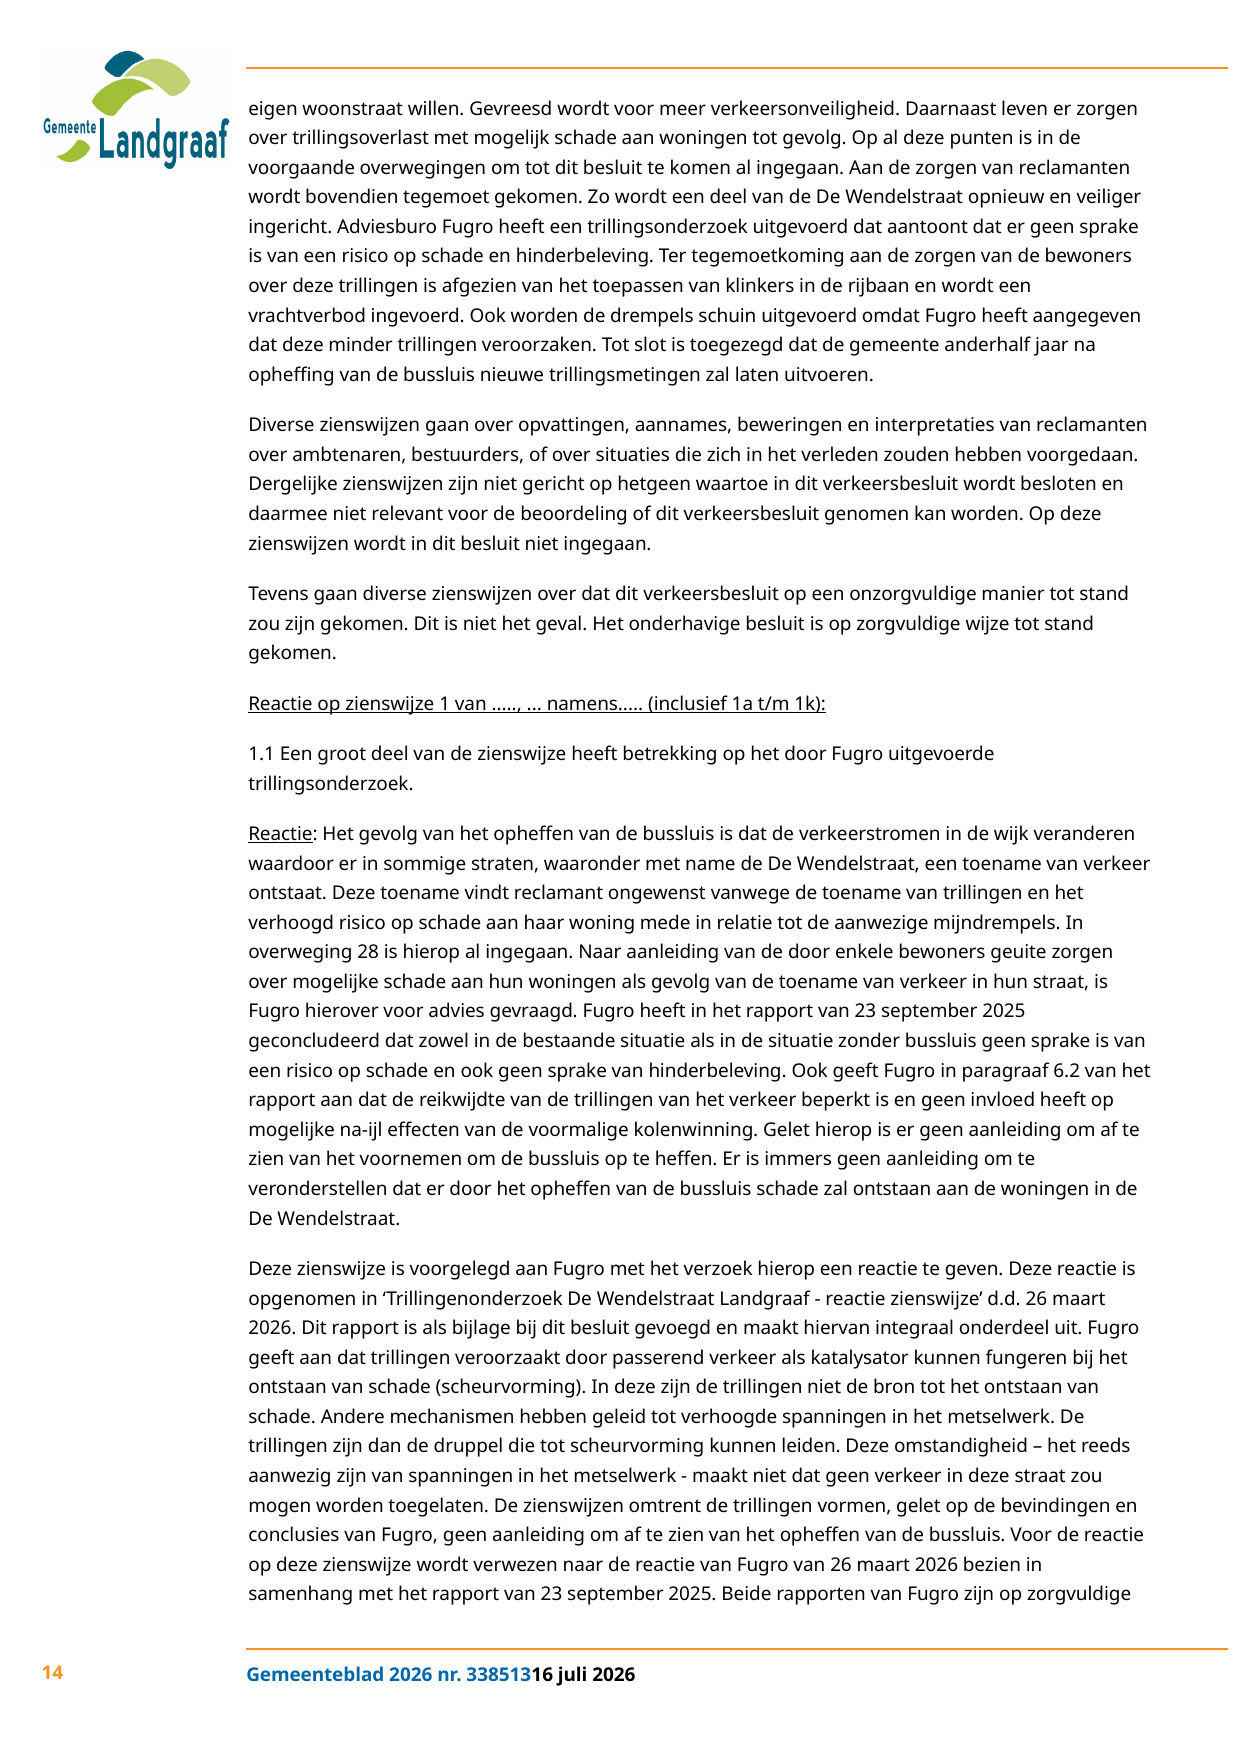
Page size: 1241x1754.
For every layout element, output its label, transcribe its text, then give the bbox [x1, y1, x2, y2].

text Diverse zienswijzen gaan over opvattingen, aannames, beweringen en interpretaties van reclamanten over ambtenaren, bestuurders, of over situaties die zich in het verleden zouden hebben voorgedaan. Dergelijke zienswijzen zijn niet gericht op hetgeen waartoe in dit verkeersbesluit wordt besloten en daarmee niet relevant voor de beoordeling of dit verkeersbesluit genomen kan worden. Op deze zienswijzen wordt in dit besluit niet ingegaan. [248, 411, 1152, 556]
text Deze zienswijze is voorgelegd aan Fugro met het verzoek hierop een reactie te geven. Deze reactie is opgenomen in ‘Trillingenonderzoek De Wendelstraat Landgraaf - reactie zienswijze’ d.d. 26 maart 2026. Dit rapport is als bijlage bij dit besluit gevoegd en maakt hiervan integraal onderdeel uit. Fugro geeft aan dat trillingen veroorzaakt door passerend verkeer als katalysator kunnen fungeren bij het ontstaan van schade (scheurvorming). In deze zijn de trillingen niet de bron tot het ontstaan van schade. Andere mechanismen hebben geleid tot verhoogde spanningen in het metselwerk. De trillingen zijn dan de druppel die tot scheurvorming kunnen leiden. Deze omstandigheid – het reeds aanwezig zijn van spanningen in het metselwerk - maakt niet dat geen verkeer in deze straat zou mogen worden toegelaten. De zienswijzen omtrent de trillingen vormen, gelet op de bevindingen en conclusies van Fugro, geen aanleiding om af te zien van het opheffen van de bussluis. Voor de reactie op deze zienswijze wordt verwezen naar de reactie van Fugro van 26 maart 2026 bezien in samenhang met het rapport van 23 september 2025. Beide rapporten van Fugro zijn op zorgvuldige [248, 1255, 1152, 1606]
text 1.1 Een groot deel van de zienswijze heeft betrekking op het door Fugro uitgevoerde trillingsonderzoek. [248, 740, 1152, 796]
text Reactie: Het gevolg van het opheffen van de bussluis is dat de verkeerstromen in de wijk veranderen waardoor er in sommige straten, waaronder met name de De Wendelstraat, een toename van verkeer ontstaat. Deze toename vindt reclamant ongewenst vanwege de toename van trillingen en het verhoogd risico op schade aan haar woning mede in relatie tot de aanwezige mijndrempels. In overweging 28 is hierop al ingegaan. Naar aanleiding van de door enkele bewoners geuite zorgen over mogelijke schade aan hun woningen als gevolg van de toename van verkeer in hun straat, is Fugro hierover voor advies gevraagd. Fugro heeft in het rapport van 23 september 2025 geconcludeerd dat zowel in de bestaande situatie als in de situatie zonder bussluis geen sprake is van een risico op schade en ook geen sprake van hinderbeleving. Ook geeft Fugro in paragraaf 6.2 van het rapport aan dat de reikwijdte van de trillingen van het verkeer beperkt is en geen invloed heeft op mogelijke na-ijl effecten van de voormalige kolenwinning. Gelet hierop is er geen aanleiding om af te zien van het voornemen om de bussluis op te heffen. Er is immers geen aanleiding om te veronderstellen dat er door het opheffen van de bussluis schade zal ontstaan aan de woningen in de De Wendelstraat. [248, 820, 1152, 1231]
text Tevens gaan diverse zienswijzen over dat dit verkeersbesluit op een onzorgvuldige manier tot stand zou zijn gekomen. Dit is niet het geval. Het onderhavige besluit is op zorgvuldige wijze tot stand gekomen. [248, 580, 1152, 665]
text Reactie op zienswijze 1 van ....., ... namens..... (inclusief 1a t/m 1k): [248, 690, 1152, 716]
text eigen woonstraat willen. Gevreesd wordt voor meer verkeersonveiligheid. Daarnaast leven er zorgen over trillingsoverlast met mogelijk schade aan woningen tot gevolg. Op al deze punten is in de voorgaande overwegingen om tot dit besluit te komen al ingegaan. Aan de zorgen van reclamanten wordt bovendien tegemoet gekomen. Zo wordt een deel van de De Wendelstraat opnieuw en veiliger ingericht. Adviesburo Fugro heeft een trillingsonderzoek uitgevoerd dat aantoont dat er geen sprake is van een risico op schade en hinderbeleving. Ter tegemoetkoming aan de zorgen van de bewoners over deze trillingen is afgezien van het toepassen van klinkers in de rijbaan en wordt een vrachtverbod ingevoerd. Ook worden de drempels schuin uitgevoerd omdat Fugro heeft aangegeven dat deze minder trillingen veroorzaken. Tot slot is toegezegd dat de gemeente anderhalf jaar na opheffing van de bussluis nieuwe trillingsmetingen zal laten uitvoeren. [248, 95, 1152, 387]
picture [41, 47, 231, 172]
